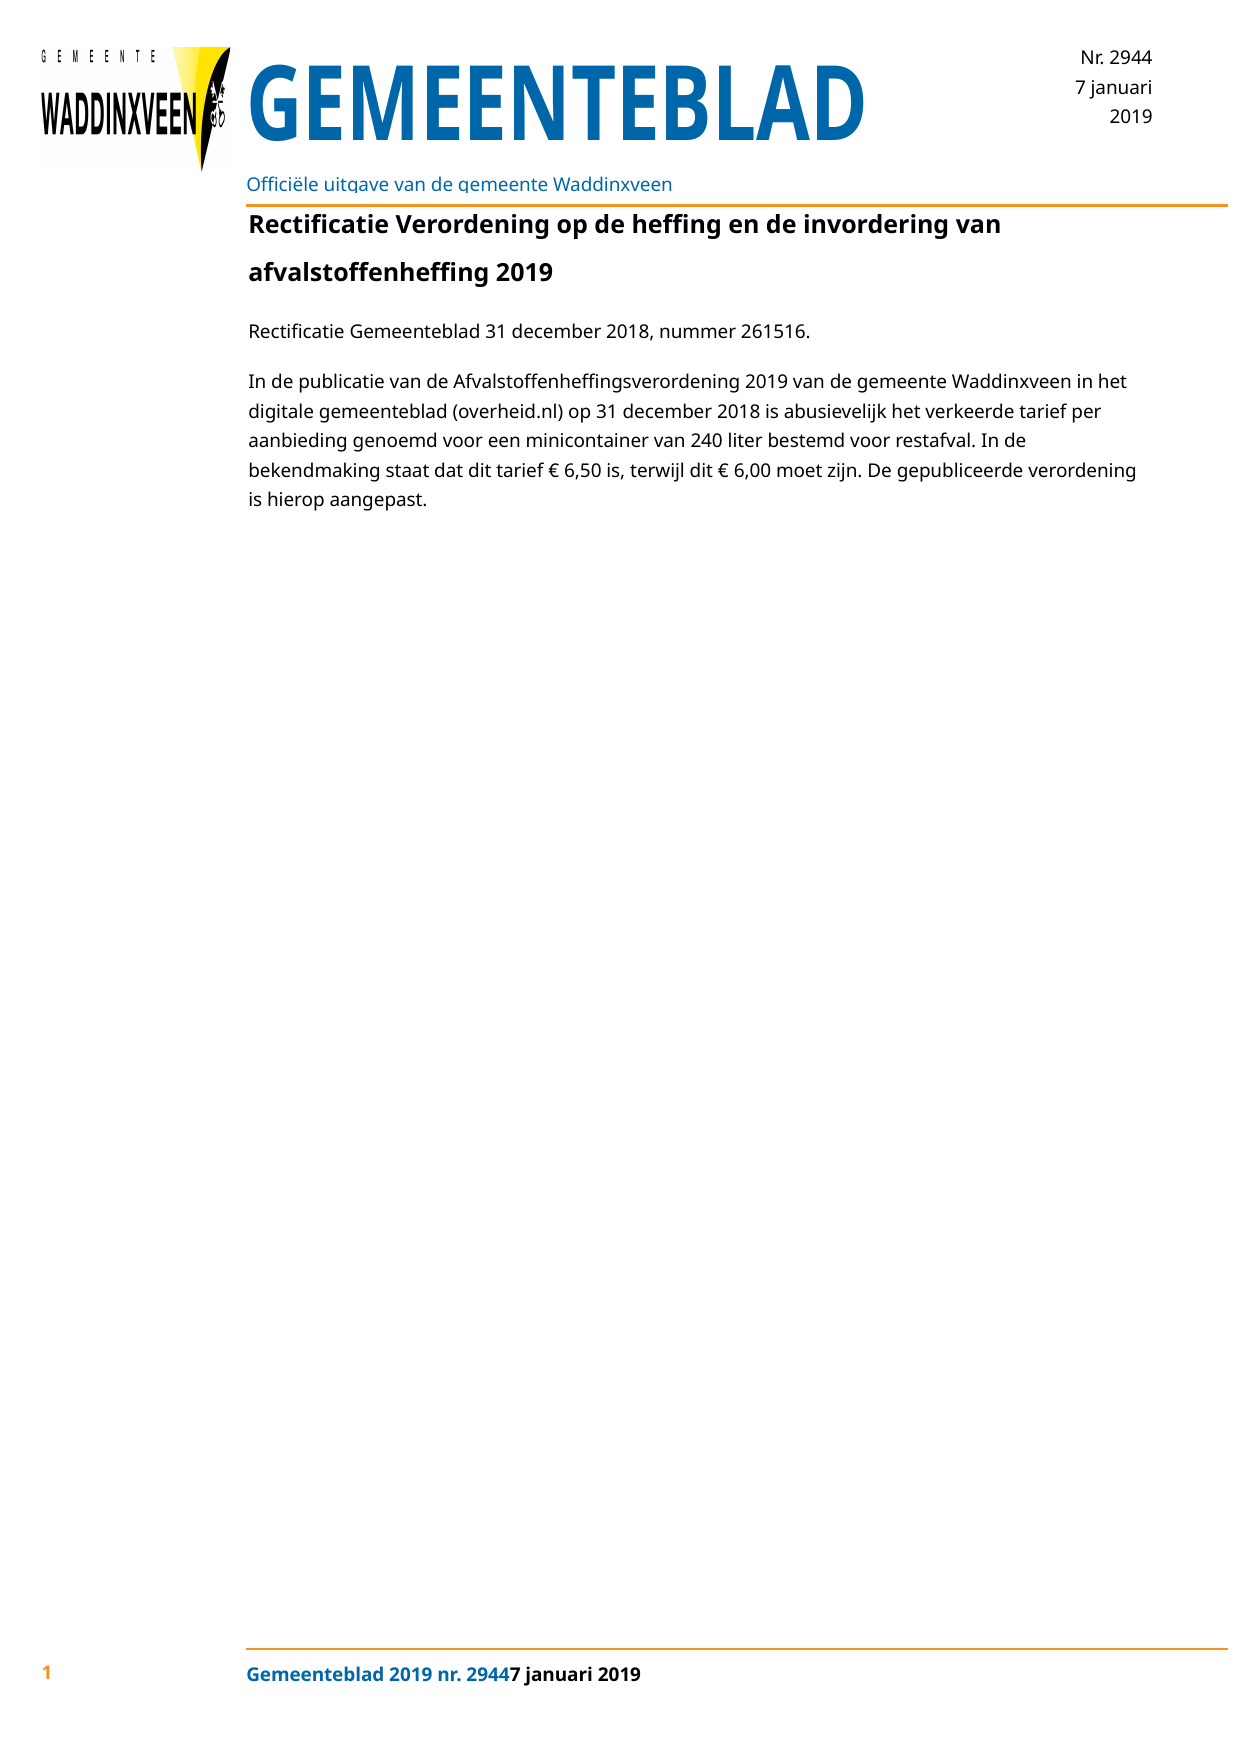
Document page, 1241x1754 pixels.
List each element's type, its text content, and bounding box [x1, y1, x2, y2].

text Rectificatie Gemeenteblad 31 december 2018, nummer 261516. [248, 318, 1152, 344]
text In de publicatie van de Afvalstoffenheffingsverordening 2019 van de gemeente Waddinxveen in het digitale gemeenteblad (overheid.nl) op 31 december 2018 is abusievelijk het verkeerde tarief per aanbieding genoemd voor een minicontainer van 240 liter bestemd voor restafval. In de bekendmaking staat dat dit tarief € 6,50 is, terwijl dit € 6,00 moet zijn. De gepubliceerde verordening is hierop aangepast. [248, 368, 1152, 512]
picture [41, 47, 231, 172]
text Rectificatie Verordening op de heffing en de invordering van afvalstoffenheffing 2019 [248, 207, 1152, 288]
